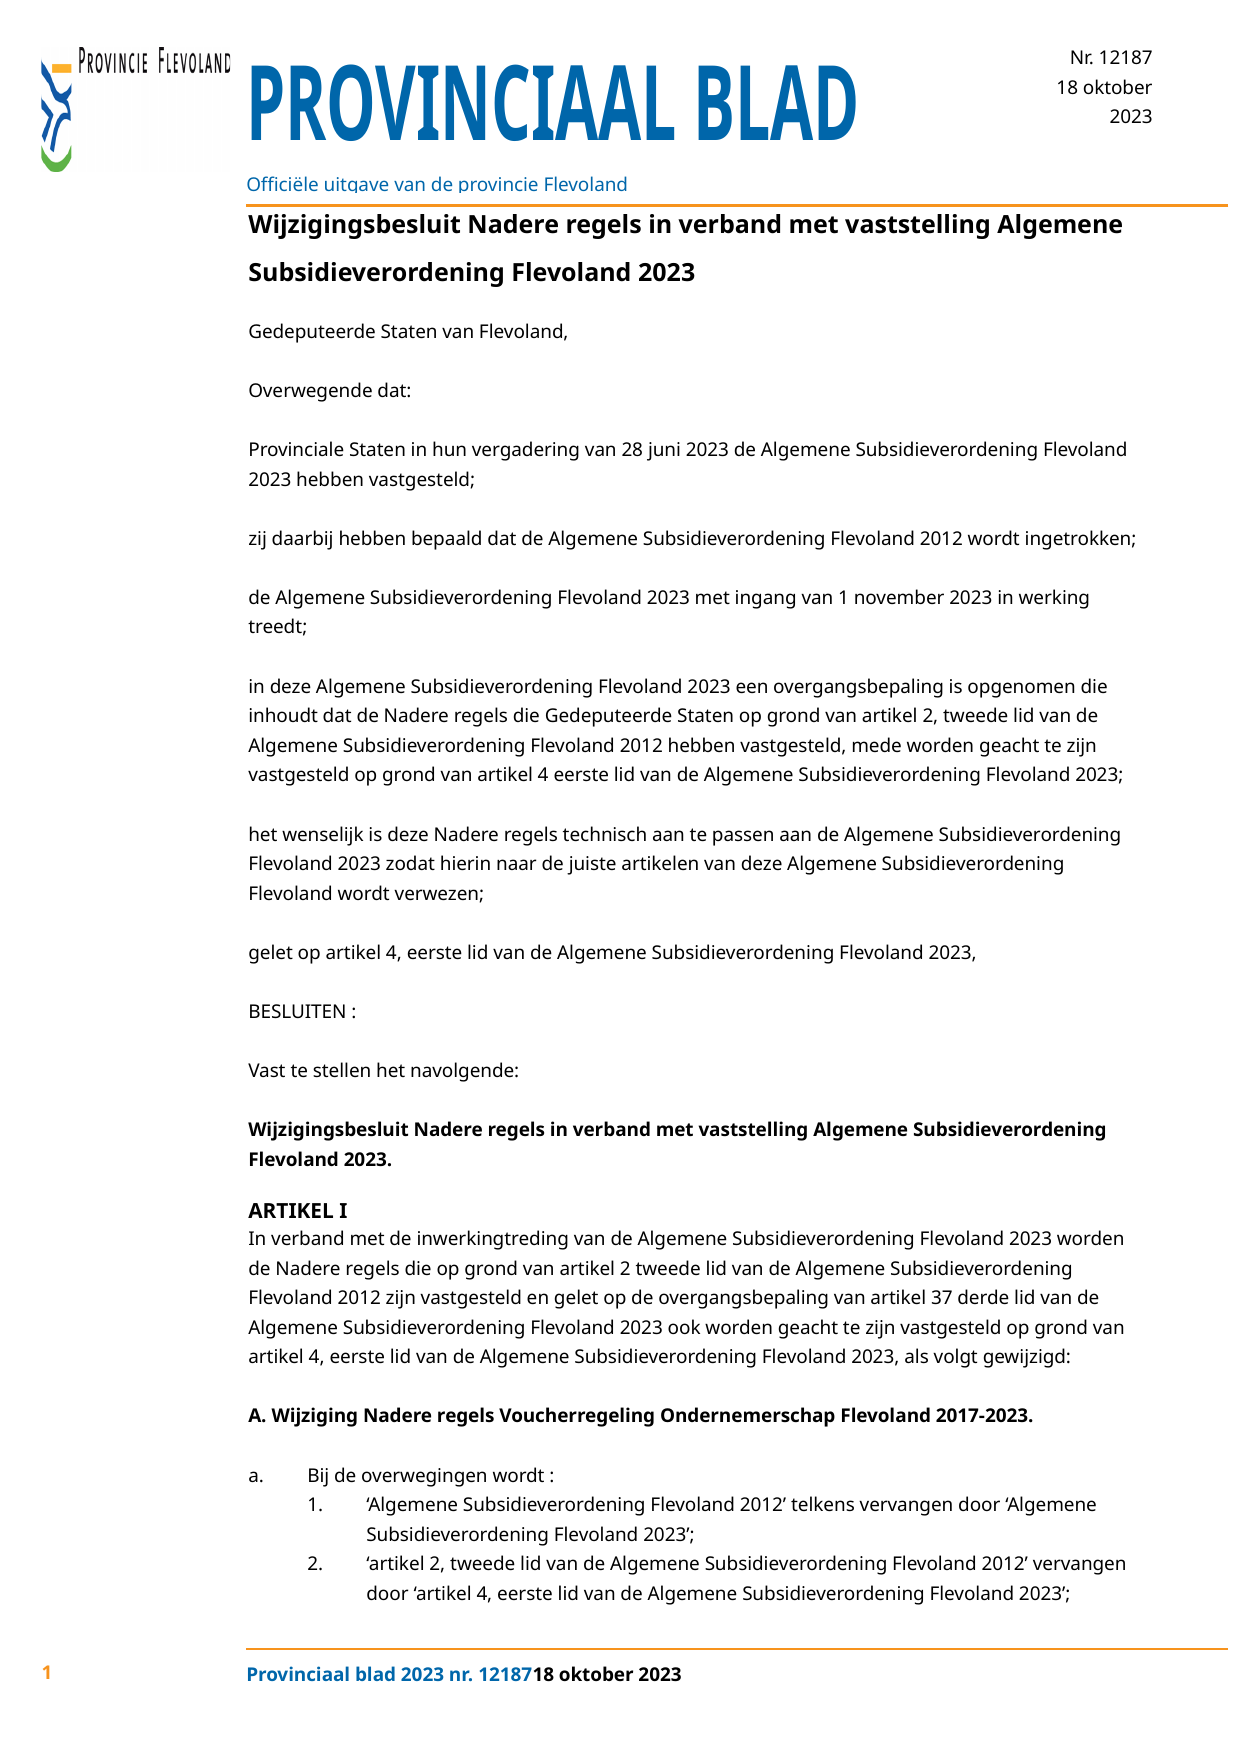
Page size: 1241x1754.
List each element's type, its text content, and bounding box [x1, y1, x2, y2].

text Wijzigingsbesluit Nadere regels in verband met vaststelling Algemene Subsidieverordening Flevoland 2023. [248, 1117, 1152, 1172]
text zij daarbij hebben bepaald dat de Algemene Subsidieverordening Flevoland 2012 wordt ingetrokken; [248, 525, 1152, 551]
list ‘Algemene Subsidieverordening Flevoland 2012’ telkens vervangen door ‘Algemene Subsidieverordening Flevoland 2023’; [307, 1491, 1152, 1547]
text Vast te stellen het navolgende: [248, 1057, 1152, 1083]
text Provinciale Staten in hun vergadering van 28 juni 2023 de Algemene Subsidieverordening Flevoland 2023 hebben vastgesteld; [248, 436, 1152, 492]
text Overwegende dat: [248, 377, 1152, 403]
text BESLUITEN : [248, 998, 1152, 1024]
text In verband met de inwerkingtreding van de Algemene Subsidieverordening Flevoland 2023 worden de Nadere regels die op grond van artikel 2 tweede lid van de Algemene Subsidieverordening Flevoland 2012 zijn vastgesteld en gelet op de overgangsbepaling van artikel 37 derde lid van de Algemene Subsidieverordening Flevoland 2023 ook worden geacht te zijn vastgesteld op grond van artikel 4, eerste lid van de Algemene Subsidieverordening Flevoland 2023, als volgt gewijzigd: [248, 1225, 1152, 1369]
text gelet op artikel 4, eerste lid van de Algemene Subsidieverordening Flevoland 2023, [248, 939, 1152, 965]
text ARTIKEL I [248, 1197, 1152, 1225]
text Gedeputeerde Staten van Flevoland, [248, 318, 1152, 344]
text A. Wijziging Nadere regels Voucherregeling Ondernemerschap Flevoland 2017-2023. [248, 1403, 1152, 1428]
picture [41, 47, 231, 172]
text in deze Algemene Subsidieverordening Flevoland 2023 een overgangsbepaling is opgenomen die inhoudt dat de Nadere regels die Gedeputeerde Staten op grond van artikel 2, tweede lid van de Algemene Subsidieverordening Flevoland 2012 hebben vastgesteld, mede worden geacht te zijn vastgesteld op grond van artikel 4 eerste lid van de Algemene Subsidieverordening Flevoland 2023; [248, 673, 1152, 787]
text Wijzigingsbesluit Nadere regels in verband met vaststelling Algemene Subsidieverordening Flevoland 2023 [248, 207, 1152, 288]
text de Algemene Subsidieverordening Flevoland 2023 met ingang van 1 november 2023 in werking treedt; [248, 584, 1152, 639]
text het wenselijk is deze Nadere regels technisch aan te passen aan de Algemene Subsidieverordening Flevoland 2023 zodat hierin naar de juiste artikelen van deze Algemene Subsidieverordening Flevoland wordt verwezen; [248, 821, 1152, 906]
list ‘artikel 2, tweede lid van de Algemene Subsidieverordening Flevoland 2012’ vervangen door ‘artikel 4, eerste lid van de Algemene Subsidieverordening Flevoland 2023’; [307, 1551, 1152, 1606]
list Bij de overwegingen wordt : [248, 1462, 1152, 1487]
